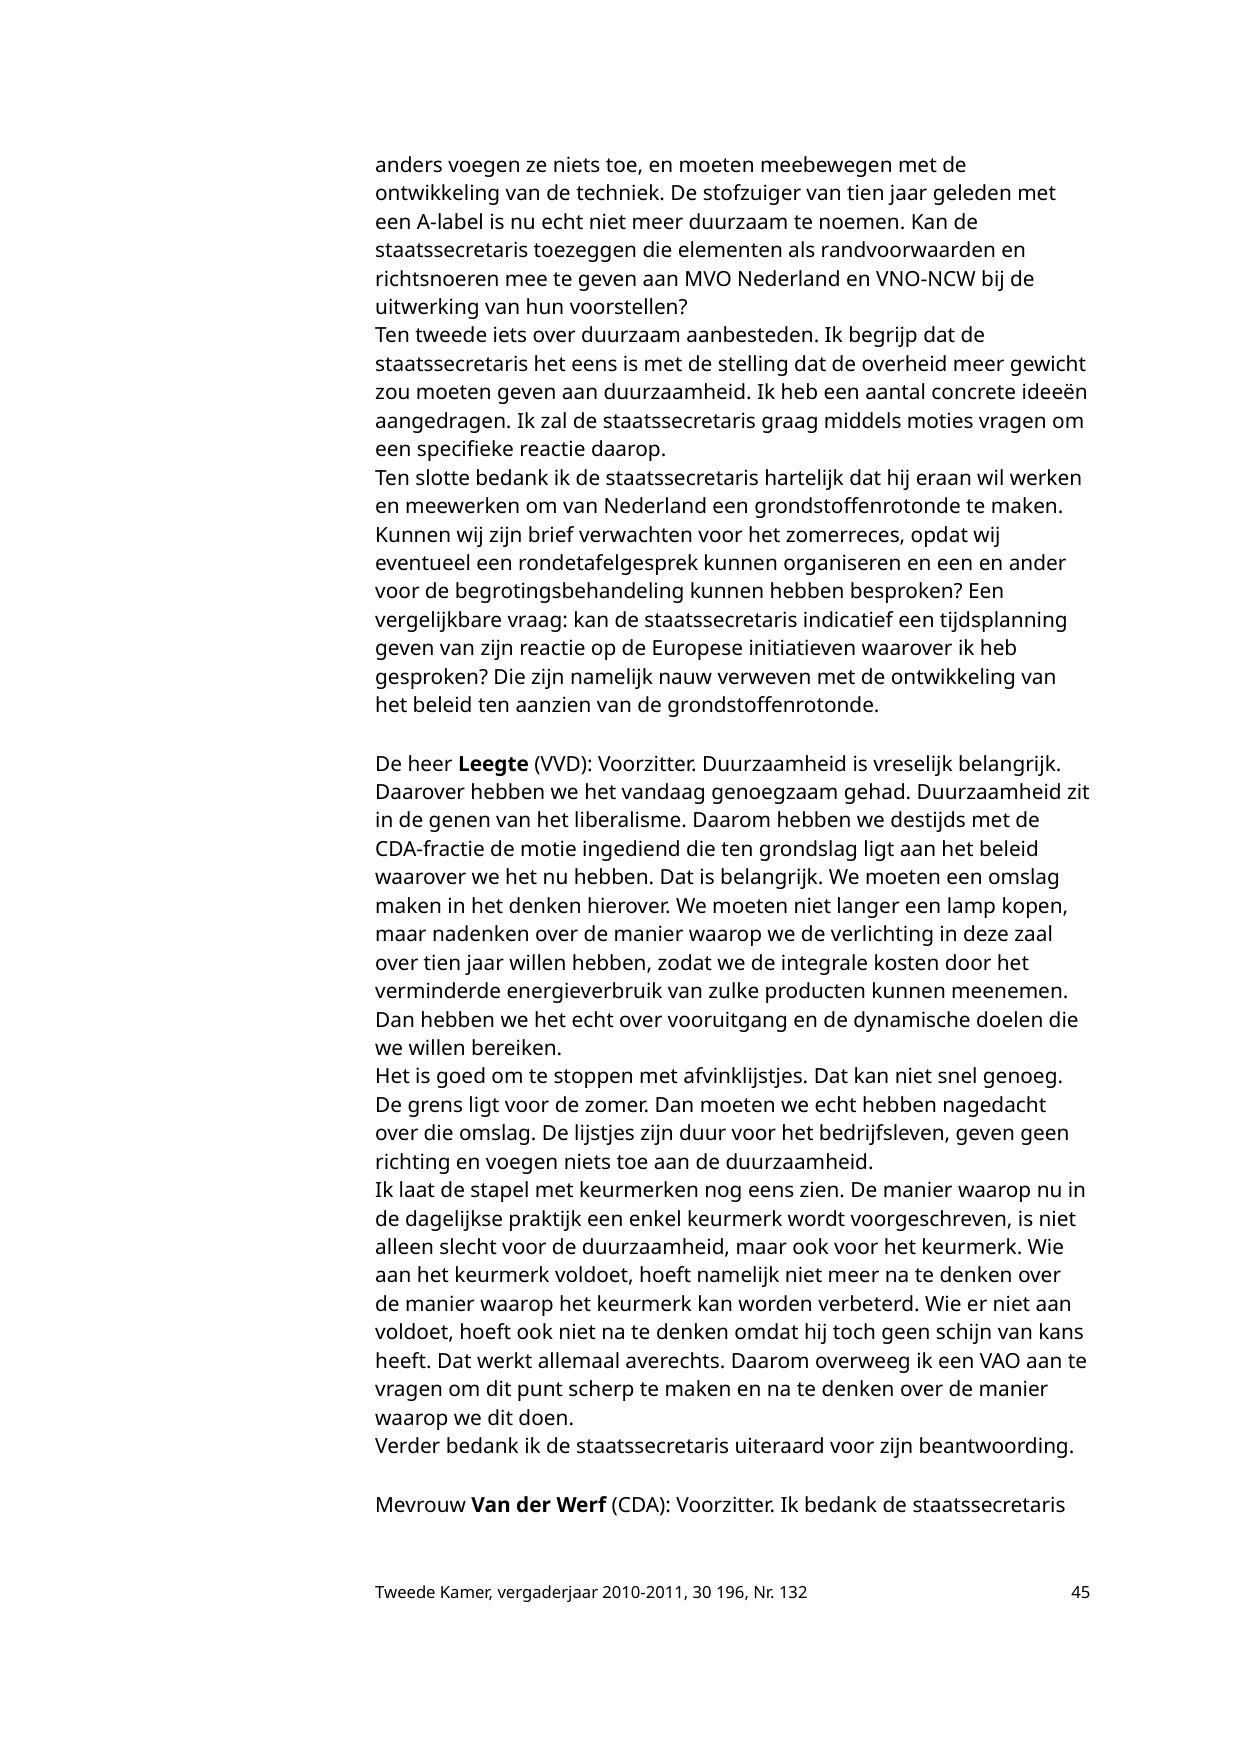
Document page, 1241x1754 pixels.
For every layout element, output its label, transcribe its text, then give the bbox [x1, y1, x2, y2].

text De heer Leegte (VVD): Voorzitter. Duurzaamheid is vreselijk belangrijk. Daarover hebben we het vandaag genoegzaam gehad. Duurzaamheid zit in de genen van het liberalisme. Daarom hebben we destijds met de CDA-fractie de motie ingediend die ten grondslag ligt aan het beleid waarover we het nu hebben. Dat is belangrijk. We moeten een omslag maken in het denken hierover. We moeten niet langer een lamp kopen, maar nadenken over de manier waarop we de verlichting in deze zaal over tien jaar willen hebben, zodat we de integrale kosten door het verminderde energieverbruik van zulke producten kunnen meenemen. Dan hebben we het echt over vooruitgang en de dynamische doelen die we willen bereiken. [375, 749, 1090, 1062]
text Het is goed om te stoppen met afvinklijstjes. Dat kan niet snel genoeg. De grens ligt voor de zomer. Dan moeten we echt hebben nagedacht over die omslag. De lijstjes zijn duur voor het bedrijfsleven, geven geen richting en voegen niets toe aan de duurzaamheid. [375, 1062, 1090, 1175]
text Ik laat de stapel met keurmerken nog eens zien. De manier waarop nu in de dagelijkse praktijk een enkel keurmerk wordt voorgeschreven, is niet alleen slecht voor de duurzaamheid, maar ook voor het keurmerk. Wie aan het keurmerk voldoet, hoeft namelijk niet meer na te denken over de manier waarop het keurmerk kan worden verbeterd. Wie er niet aan voldoet, hoeft ook niet na te denken omdat hij toch geen schijn van kans heeft. Dat werkt allemaal averechts. Daarom overweeg ik een VAO aan te vragen om dit punt scherp te maken en na te denken over de manier waarop we dit doen. [375, 1175, 1090, 1431]
text Mevrouw Van der Werf (CDA): Voorzitter. Ik bedank de staatssecretaris [375, 1490, 1090, 1518]
text Verder bedank ik de staatssecretaris uiteraard voor zijn beantwoording. [375, 1431, 1090, 1460]
text Ten slotte bedank ik de staatssecretaris hartelijk dat hij eraan wil werken en meewerken om van Nederland een grondstoffenrotonde te maken. Kunnen wij zijn brief verwachten voor het zomerreces, opdat wij eventueel een rondetafelgesprek kunnen organiseren en een en ander voor de begrotingsbehandeling kunnen hebben besproken? Een vergelijkbare vraag: kan de staatssecretaris indicatief een tijdsplanning geven van zijn reactie op de Europese initiatieven waarover ik heb gesproken? Die zijn namelijk nauw verweven met de ontwikkeling van het beleid ten aanzien van de grondstoffenrotonde. [375, 463, 1090, 719]
text anders voegen ze niets toe, en moeten meebewegen met de ontwikkeling van de techniek. De stofzuiger van tien jaar geleden met een A-label is nu echt niet meer duurzaam te noemen. Kan de staatssecretaris toezeggen die elementen als randvoorwaarden en richtsnoeren mee te geven aan MVO Nederland en VNO-NCW bij de uitwerking van hun voorstellen? [375, 150, 1090, 321]
text Ten tweede iets over duurzaam aanbesteden. Ik begrijp dat de staatssecretaris het eens is met de stelling dat de overheid meer gewicht zou moeten geven aan duurzaamheid. Ik heb een aantal concrete ideeën aangedragen. Ik zal de staatssecretaris graag middels moties vragen om een specifieke reactie daarop. [375, 321, 1090, 463]
